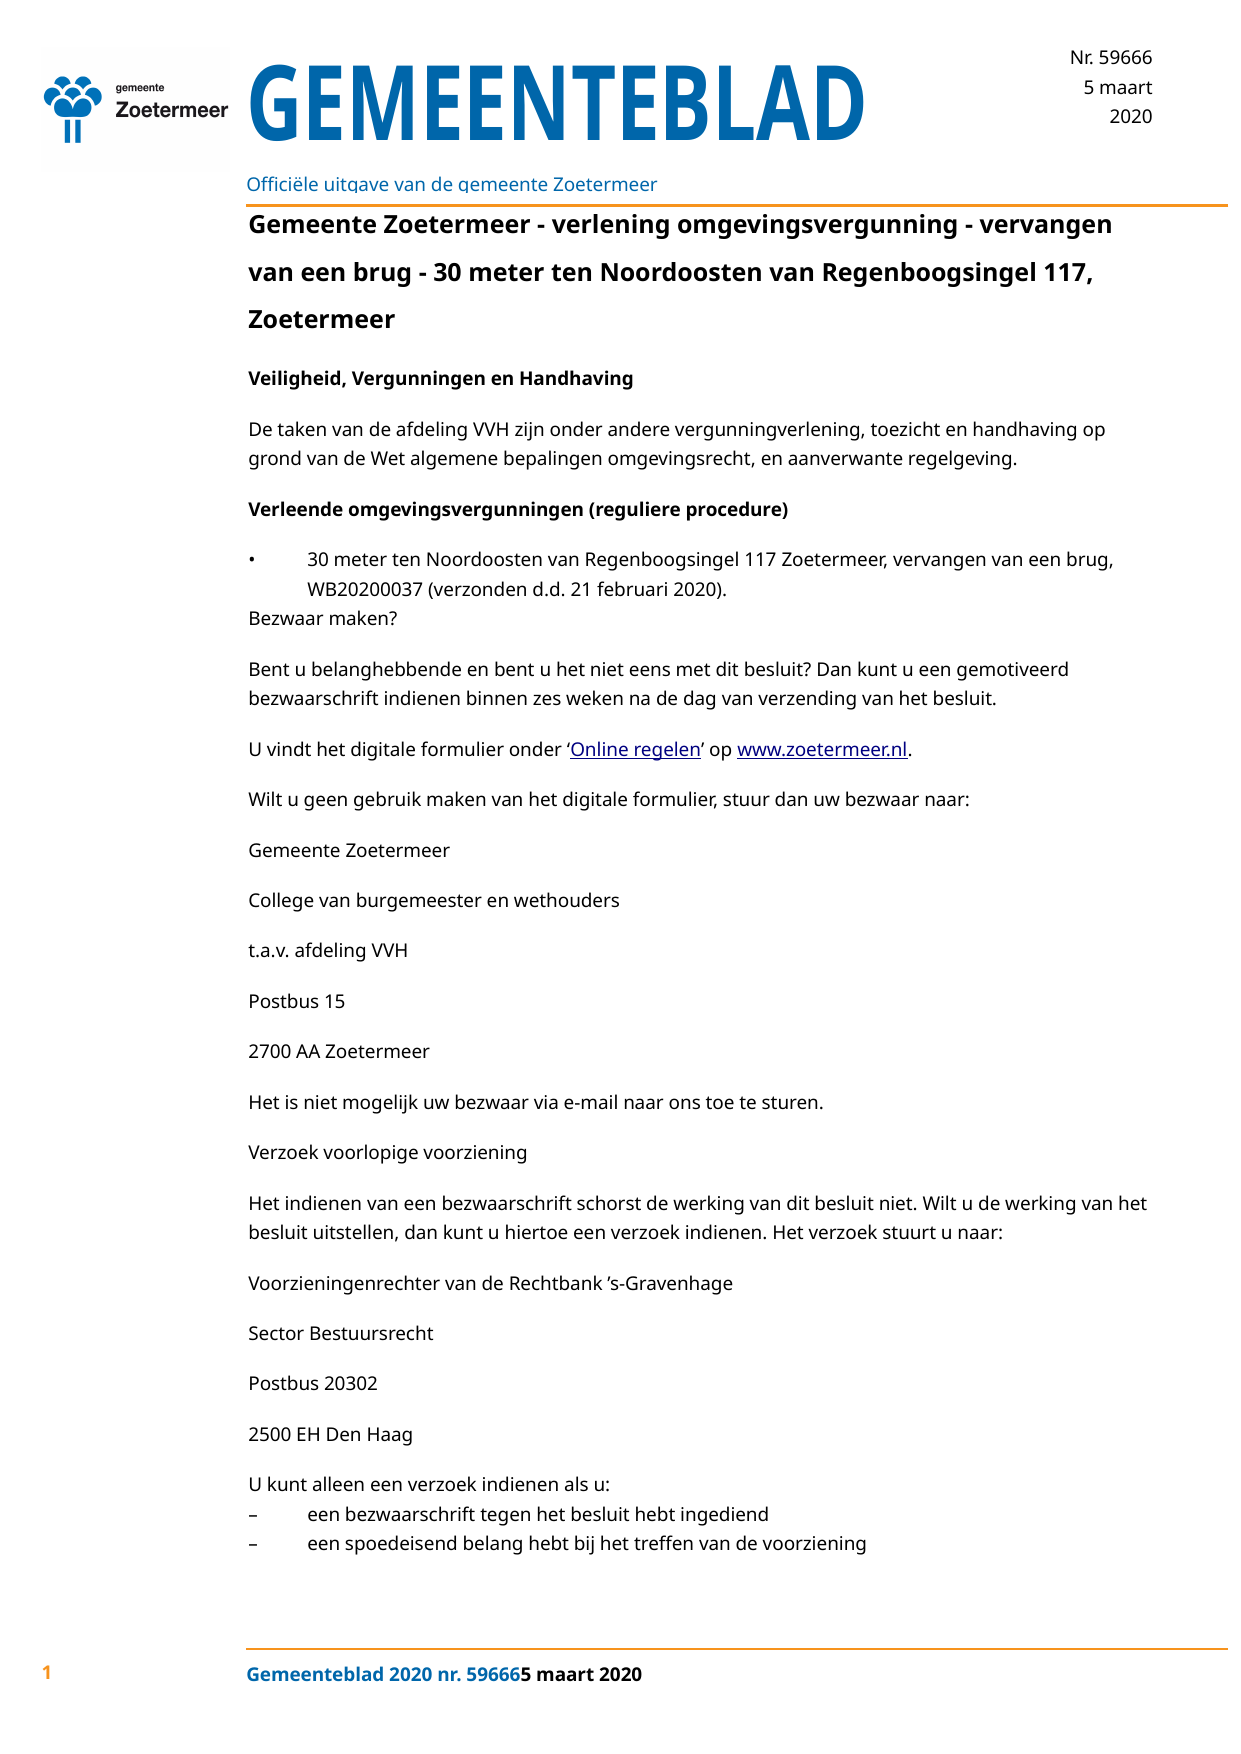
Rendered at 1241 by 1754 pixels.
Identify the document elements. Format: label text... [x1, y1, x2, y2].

text Verleende omgevingsvergunningen (reguliere procedure) [248, 496, 1152, 522]
picture [41, 47, 231, 172]
text t.a.v. afdeling VVH [248, 938, 1152, 963]
text U vindt het digitale formulier onder ‘Online regelen’ op www.zoetermeer.nl. [248, 736, 1152, 762]
text Postbus 20302 [248, 1371, 1152, 1396]
text Postbus 15 [248, 988, 1152, 1014]
list 30 meter ten Noordoosten van Regenboogsingel 117 Zoetermeer, vervangen van een brug, WB20200037 (verzonden d.d. 21 februari 2020). [248, 546, 1152, 602]
text Gemeente Zoetermeer [248, 837, 1152, 862]
text Het is niet mogelijk uw bezwaar via e-mail naar ons toe te sturen. [248, 1089, 1152, 1114]
text Veiligheid, Vergunningen en Handhaving [248, 366, 1152, 391]
text U kunt alleen een verzoek indienen als u: [248, 1471, 1152, 1497]
text Gemeente Zoetermeer - verlening omgevingsvergunning - vervangen van een brug - 30 meter ten Noordoosten van Regenboogsingel 117, Zoetermeer [248, 207, 1152, 336]
text Voorzieningenrechter van de Rechtbank ’s-Gravenhage [248, 1270, 1152, 1295]
list een spoedeisend belang hebt bij het treffen van de voorziening [248, 1531, 1152, 1556]
text Bezwaar maken? [248, 606, 1152, 631]
text College van burgemeester en wethouders [248, 887, 1152, 913]
text 2700 AA Zoetermeer [248, 1038, 1152, 1064]
text Het indienen van een bezwaarschrift schorst de werking van dit besluit niet. Wilt u de werking van het besluit uitstellen, dan kunt u hiertoe een verzoek indienen. Het verzoek stuurt u naar: [248, 1190, 1152, 1245]
text 2500 EH Den Haag [248, 1421, 1152, 1447]
list een bezwaarschrift tegen het besluit hebt ingediend [248, 1501, 1152, 1527]
text De taken van de afdeling VVH zijn onder andere vergunningverlening, toezicht en handhaving op grond van de Wet algemene bepalingen omgevingsrecht, en aanverwante regelgeving. [248, 416, 1152, 471]
text Verzoek voorlopige voorziening [248, 1139, 1152, 1165]
text Sector Bestuursrecht [248, 1320, 1152, 1346]
text Wilt u geen gebruik maken van het digitale formulier, stuur dan uw bezwaar naar: [248, 786, 1152, 812]
text Bent u belanghebbende en bent u het niet eens met dit besluit? Dan kunt u een gemotiveerd bezwaarschrift indienen binnen zes weken na de dag van verzending van het besluit. [248, 656, 1152, 711]
